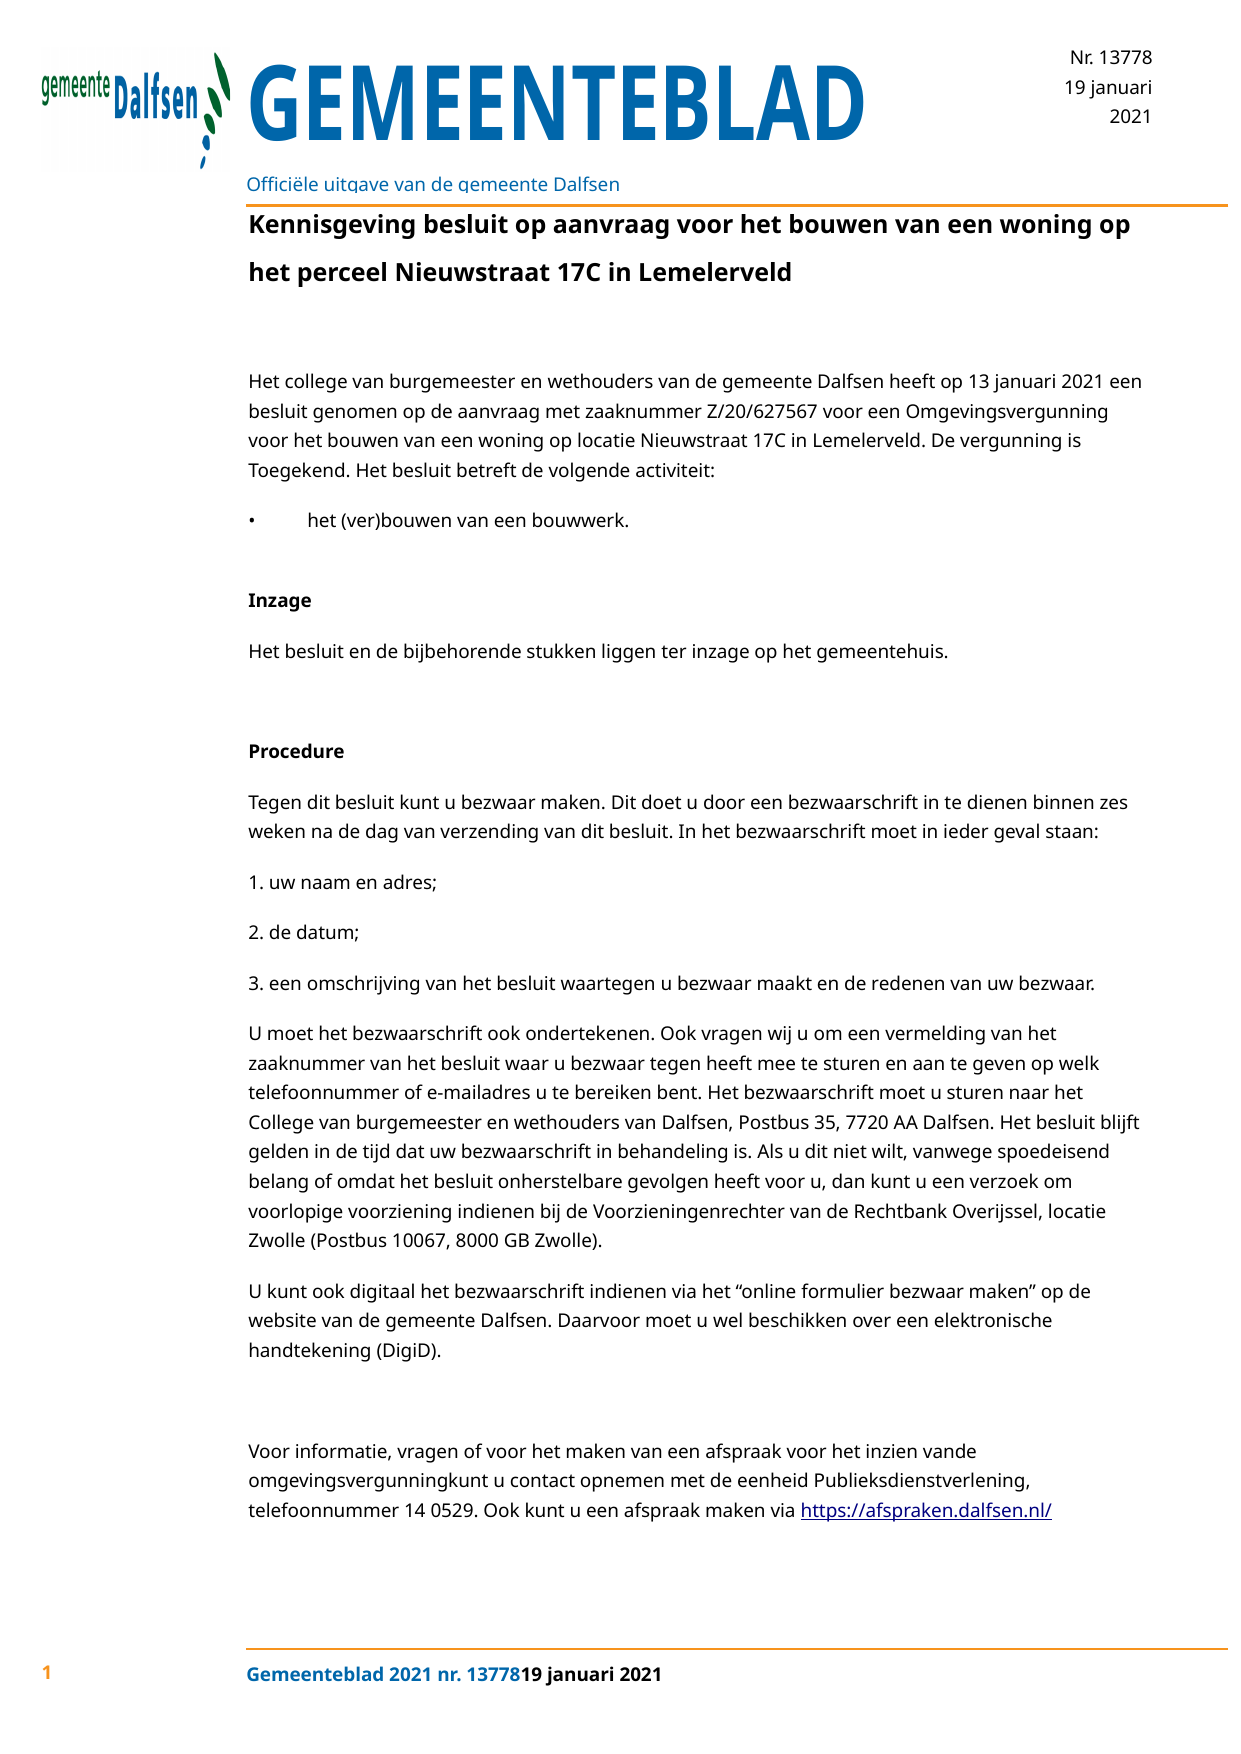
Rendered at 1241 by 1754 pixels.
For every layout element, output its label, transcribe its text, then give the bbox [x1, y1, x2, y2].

text Tegen dit besluit kunt u bezwaar maken. Dit doet u door een bezwaarschrift in te dienen binnen zes weken na de dag van verzending van dit besluit. In het bezwaarschrift moet in ieder geval staan: [248, 789, 1152, 844]
text Kennisgeving besluit op aanvraag voor het bouwen van een woning op het perceel Nieuwstraat 17C in Lemelerveld [248, 207, 1152, 288]
text 2. de datum; [248, 919, 1152, 945]
picture [41, 47, 231, 172]
text Voor informatie, vragen of voor het maken van een afspraak voor het inzien vande omgevingsvergunningkunt u contact opnemen met de eenheid Publieksdienstverlening, telefoonnummer 14 0529. Ook kunt u een afspraak maken via https://afspraken.dalfsen.nl/ [248, 1438, 1152, 1523]
list het (ver)bouwen van een bouwwerk. [248, 507, 1152, 533]
text Procedure [248, 739, 1152, 764]
text Het besluit en de bijbehorende stukken liggen ter inzage op het gemeentehuis. [248, 638, 1152, 664]
text Het college van burgemeester en wethouders van de gemeente Dalfsen heeft op 13 januari 2021 een besluit genomen op de aanvraag met zaaknummer Z/20/627567 voor een Omgevingsvergunning voor het bouwen van een woning op locatie Nieuwstraat 17C in Lemelerveld. De vergunning is Toegekend. Het besluit betreft de volgende activiteit: [248, 368, 1152, 483]
text U kunt ook digitaal het bezwaarschrift indienen via het “online formulier bezwaar maken” op de website van de gemeente Dalfsen. Daarvoor moet u wel beschikken over een elektronische handtekening (DigiD). [248, 1278, 1152, 1363]
text 1. uw naam en adres; [248, 869, 1152, 895]
text 3. een omschrijving van het besluit waartegen u bezwaar maakt en de redenen van uw bezwaar. [248, 970, 1152, 996]
text Inzage [248, 587, 1152, 613]
text U moet het bezwaarschrift ook ondertekenen. Ook vragen wij u om een vermelding van het zaaknummer van het besluit waar u bezwaar tegen heeft mee te sturen en aan te geven op welk telefoonnummer of e-mailadres u te bereiken bent. Het bezwaarschrift moet u sturen naar het College van burgemeester en wethouders van Dalfsen, Postbus 35, 7720 AA Dalfsen. Het besluit blijft gelden in de tijd dat uw bezwaarschrift in behandeling is. Als u dit niet wilt, vanwege spoedeisend belang of omdat het besluit onherstelbare gevolgen heeft voor u, dan kunt u een verzoek om voorlopige voorziening indienen bij de Voorzieningenrechter van de Rechtbank Overijssel, locatie Zwolle (Postbus 10067, 8000 GB Zwolle). [248, 1020, 1152, 1253]
